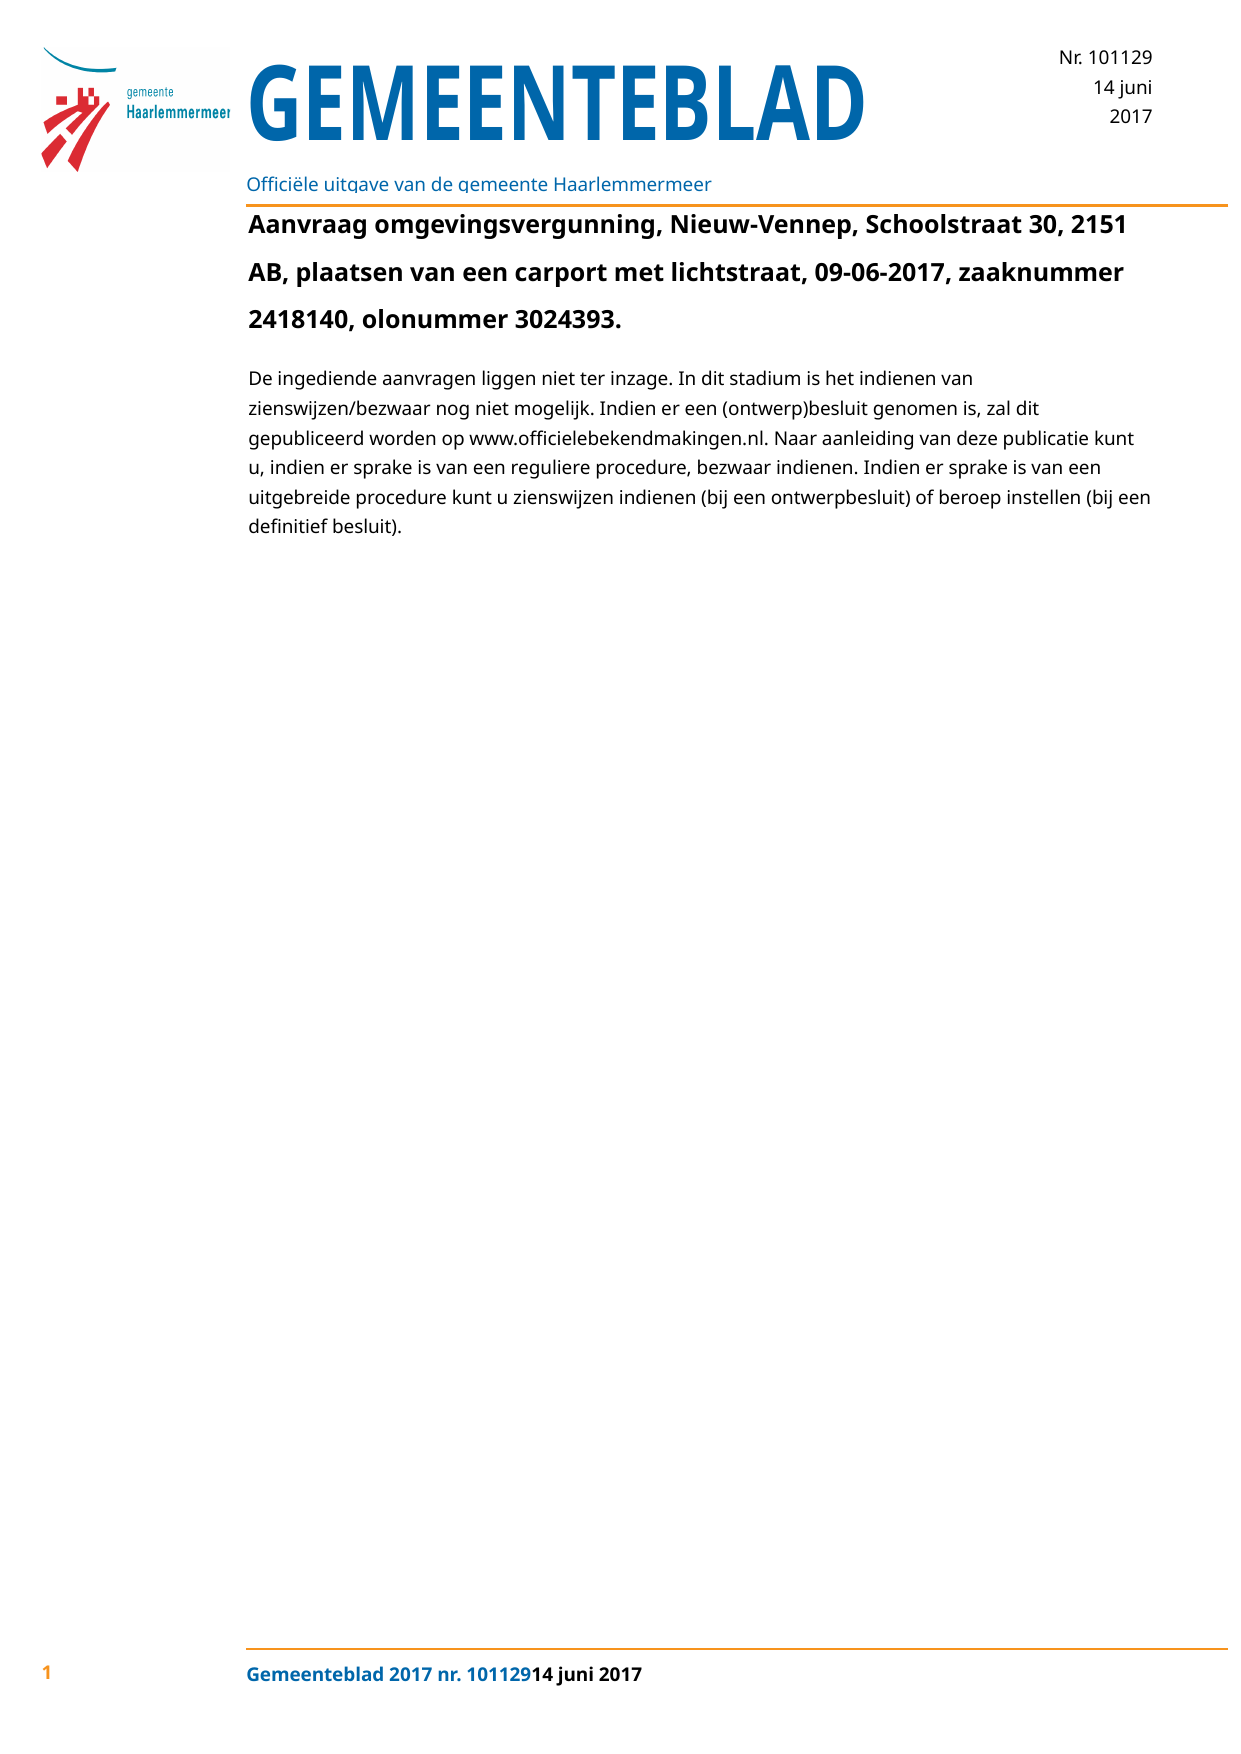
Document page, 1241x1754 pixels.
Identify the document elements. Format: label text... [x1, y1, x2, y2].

text Aanvraag omgevingsvergunning, Nieuw-Vennep, Schoolstraat 30, 2151 AB, plaatsen van een carport met lichtstraat, 09-06-2017, zaaknummer 2418140, olonummer 3024393. [248, 207, 1152, 336]
picture [41, 47, 231, 172]
text De ingediende aanvragen liggen niet ter inzage. In dit stadium is het indienen van zienswijzen/bezwaar nog niet mogelijk. Indien er een (ontwerp)besluit genomen is, zal dit gepubliceerd worden op www.officielebekendmakingen.nl. Naar aanleiding van deze publicatie kunt u, indien er sprake is van een reguliere procedure, bezwaar indienen. Indien er sprake is van een uitgebreide procedure kunt u zienswijzen indienen (bij een ontwerpbesluit) of beroep instellen (bij een definitief besluit). [248, 366, 1152, 539]
